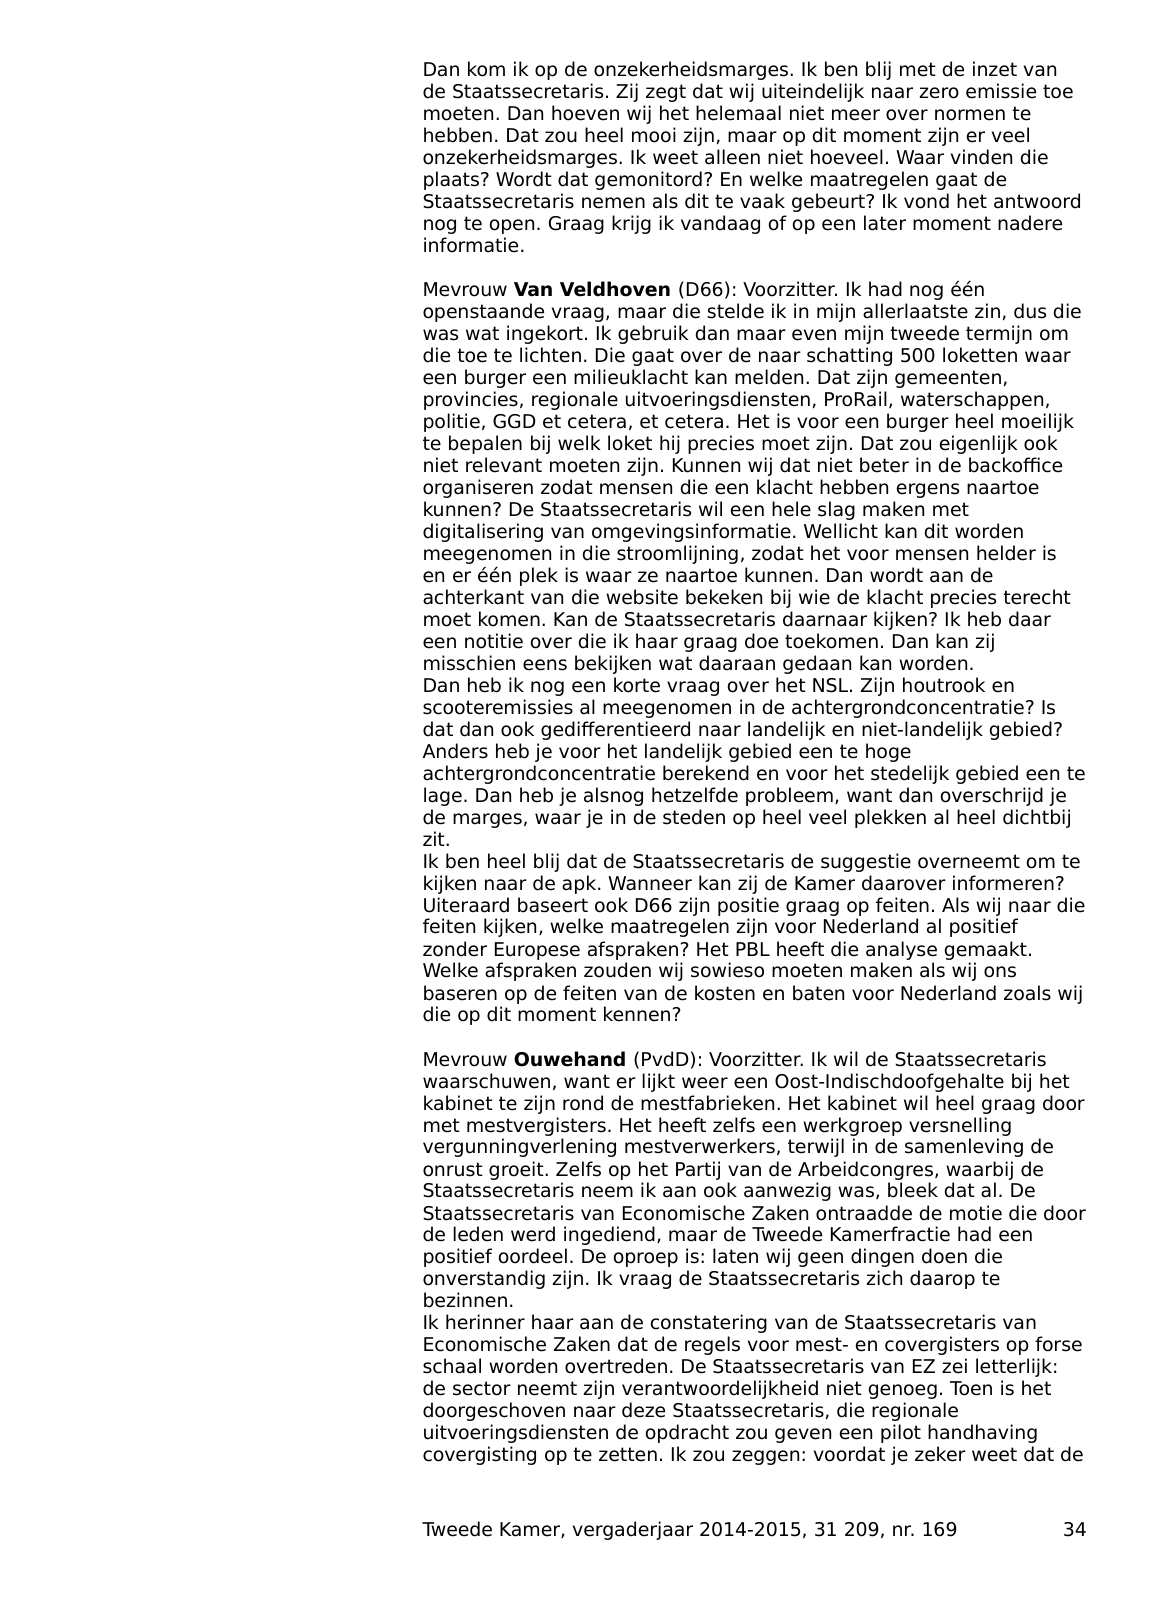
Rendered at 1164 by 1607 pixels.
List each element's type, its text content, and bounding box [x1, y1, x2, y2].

text Mevrouw Van Veldhoven (D66): Voorzitter. Ik had nog één openstaande vraag, maar die stelde ik in mijn allerlaatste zin, dus die was wat ingekort. Ik gebruik dan maar even mijn tweede termijn om die toe te lichten. Die gaat over de naar schatting 500 loketten waar een burger een milieuklacht kan melden. Dat zijn gemeenten, provincies, regionale uitvoeringsdiensten, ProRail, waterschappen, politie, GGD et cetera, et cetera. Het is voor een burger heel moeilijk te bepalen bij welk loket hij precies moet zijn. Dat zou eigenlijk ook niet relevant moeten zijn. Kunnen wij dat niet beter in de backoffice organiseren zodat mensen die een klacht hebben ergens naartoe kunnen? De Staatssecretaris wil een hele slag maken met digitalisering van omgevingsinformatie. Wellicht kan dit worden meegenomen in die stroomlijning, zodat het voor mensen helder is en er één plek is waar ze naartoe kunnen. Dan wordt aan de achterkant van die website bekeken bij wie de klacht precies terecht moet komen. Kan de Staatssecretaris daarnaar kijken? Ik heb daar een notitie over die ik haar graag doe toekomen. Dan kan zij misschien eens bekijken wat daaraan gedaan kan worden. [422, 279, 1087, 675]
text Dan heb ik nog een korte vraag over het NSL. Zijn houtrook en scooteremissies al meegenomen in de achtergrondconcentratie? Is dat dan ook gedifferentieerd naar landelijk en niet-landelijk gebied? Anders heb je voor het landelijk gebied een te hoge achtergrondconcentratie berekend en voor het stedelijk gebied een te lage. Dan heb je alsnog hetzelfde probleem, want dan overschrijd je de marges, waar je in de steden op heel veel plekken al heel dichtbij zit. [422, 675, 1087, 851]
text Mevrouw Ouwehand (PvdD): Voorzitter. Ik wil de Staatssecretaris waarschuwen, want er lijkt weer een Oost-Indischdoofgehalte bij het kabinet te zijn rond de mestfabrieken. Het kabinet wil heel graag door met mestvergisters. Het heeft zelfs een werkgroep versnelling vergunningverlening mestverwerkers, terwijl in de samenleving de onrust groeit. Zelfs op het Partij van de Arbeidcongres, waarbij de Staatssecretaris neem ik aan ook aanwezig was, bleek dat al. De Staatssecretaris van Economische Zaken ontraadde de motie die door de leden werd ingediend, maar de Tweede Kamerfractie had een positief oordeel. De oproep is: laten wij geen dingen doen die onverstandig zijn. Ik vraag de Staatssecretaris zich daarop te bezinnen. [422, 1048, 1087, 1312]
text Dan kom ik op de onzekerheidsmarges. Ik ben blij met de inzet van de Staatssecretaris. Zij zegt dat wij uiteindelijk naar zero emissie toe moeten. Dan hoeven wij het helemaal niet meer over normen te hebben. Dat zou heel mooi zijn, maar op dit moment zijn er veel onzekerheidsmarges. Ik weet alleen niet hoeveel. Waar vinden die plaats? Wordt dat gemonitord? En welke maatregelen gaat de Staatssecretaris nemen als dit te vaak gebeurt? Ik vond het antwoord nog te open. Graag krijg ik vandaag of op een later moment nadere informatie. [422, 59, 1087, 257]
text Ik ben heel blij dat de Staatssecretaris de suggestie overneemt om te kijken naar de apk. Wanneer kan zij de Kamer daarover informeren? [422, 851, 1087, 894]
text Uiteraard baseert ook D66 zijn positie graag op feiten. Als wij naar die feiten kijken, welke maatregelen zijn voor Nederland al positief zonder Europese afspraken? Het PBL heeft die analyse gemaakt. Welke afspraken zouden wij sowieso moeten maken als wij ons baseren op de feiten van de kosten en baten voor Nederland zoals wij die op dit moment kennen? [422, 894, 1087, 1026]
text Ik herinner haar aan de constatering van de Staatssecretaris van Economische Zaken dat de regels voor mest- en covergisters op forse schaal worden overtreden. De Staatssecretaris van EZ zei letterlijk: de sector neemt zijn verantwoordelijkheid niet genoeg. Toen is het doorgeschoven naar deze Staatssecretaris, die regionale uitvoeringsdiensten de opdracht zou geven een pilot handhaving covergisting op te zetten. Ik zou zeggen: voordat je zeker weet dat de [422, 1312, 1087, 1466]
